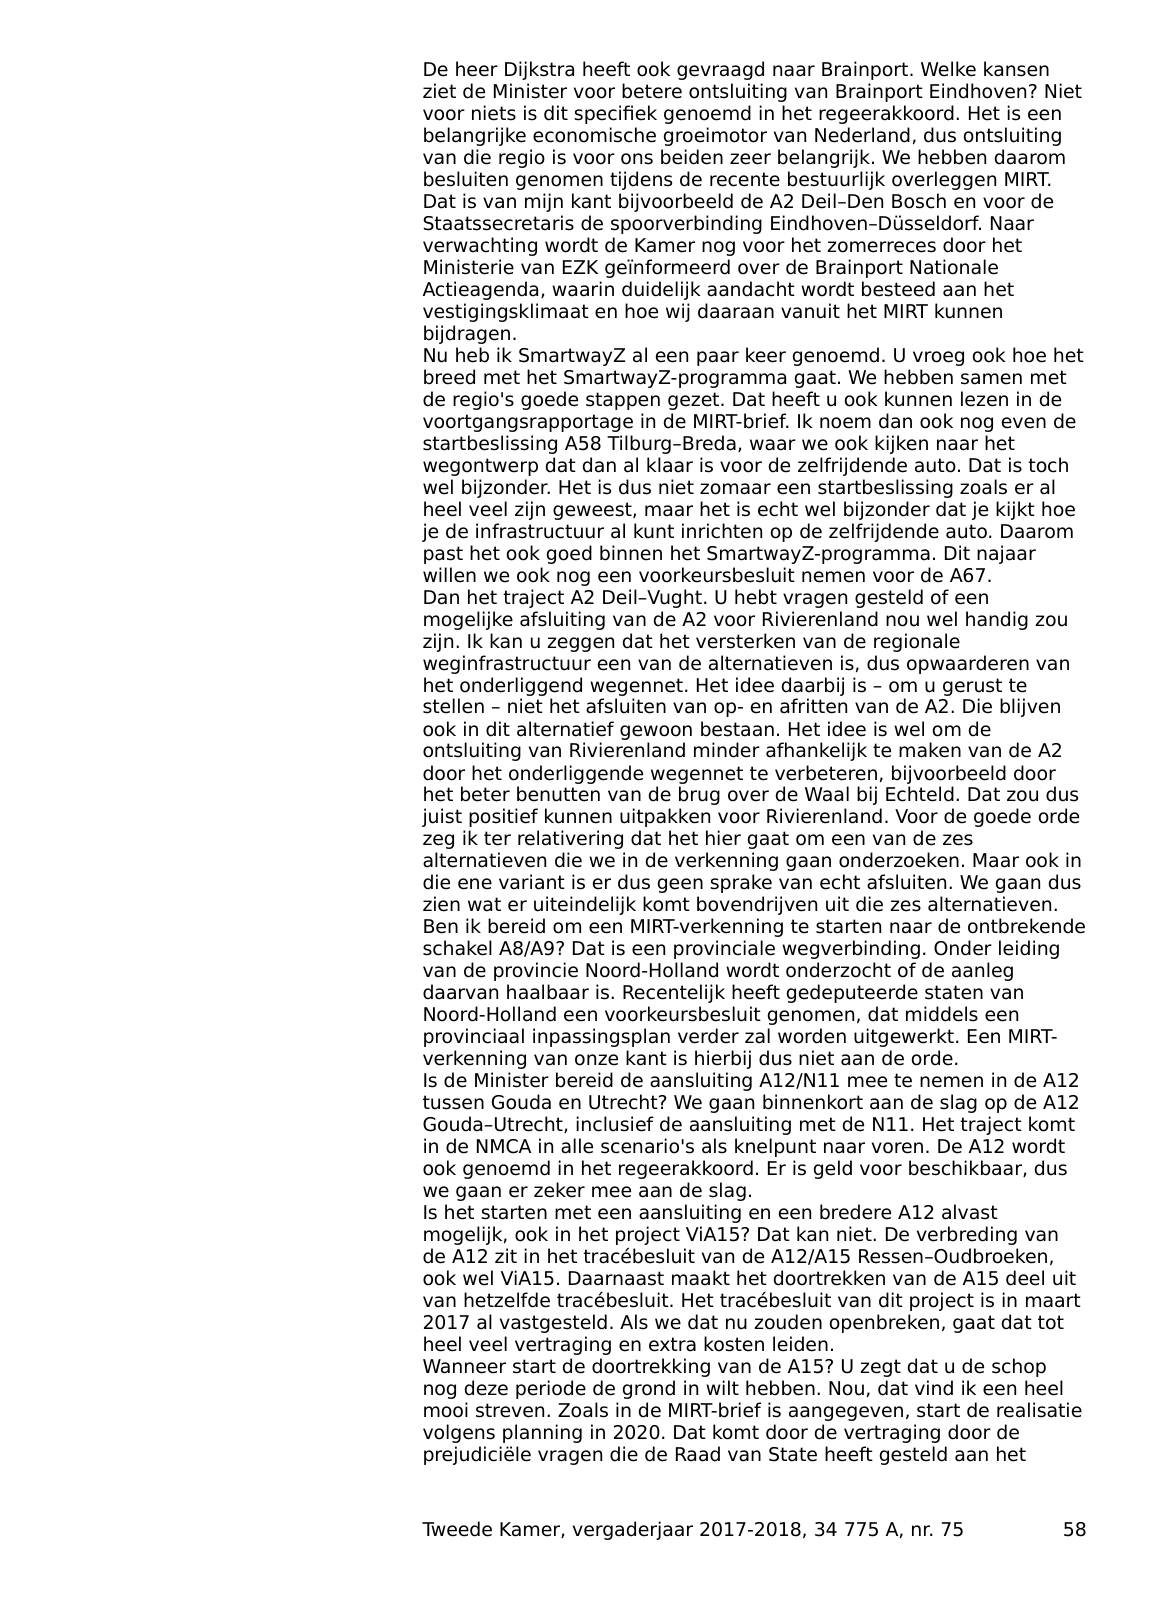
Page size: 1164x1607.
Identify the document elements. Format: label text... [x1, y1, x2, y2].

text Nu heb ik SmartwayZ al een paar keer genoemd. U vroeg ook hoe het breed met het SmartwayZ-programma gaat. We hebben samen met de regio's goede stappen gezet. Dat heeft u ook kunnen lezen in de voortgangsrapportage in de MIRT-brief. Ik noem dan ook nog even de startbeslissing A58 Tilburg–Breda, waar we ook kijken naar het wegontwerp dat dan al klaar is voor de zelfrijdende auto. Dat is toch wel bijzonder. Het is dus niet zomaar een startbeslissing zoals er al heel veel zijn geweest, maar het is echt wel bijzonder dat je kijkt hoe je de infrastructuur al kunt inrichten op de zelfrijdende auto. Daarom past het ook goed binnen het SmartwayZ-programma. Dit najaar willen we ook nog een voorkeursbesluit nemen voor de A67. [422, 345, 1087, 587]
text Dan het traject A2 Deil–Vught. U hebt vragen gesteld of een mogelijke afsluiting van de A2 voor Rivierenland nou wel handig zou zijn. Ik kan u zeggen dat het versterken van de regionale weginfrastructuur een van de alternatieven is, dus opwaarderen van het onderliggend wegennet. Het idee daarbij is – om u gerust te stellen – niet het afsluiten van op- en afritten van de A2. Die blijven ook in dit alternatief gewoon bestaan. Het idee is wel om de ontsluiting van Rivierenland minder afhankelijk te maken van de A2 door het onderliggende wegennet te verbeteren, bijvoorbeeld door het beter benutten van de brug over de Waal bij Echteld. Dat zou dus juist positief kunnen uitpakken voor Rivierenland. Voor de goede orde zeg ik ter relativering dat het hier gaat om een van de zes alternatieven die we in de verkenning gaan onderzoeken. Maar ook in die ene variant is er dus geen sprake van echt afsluiten. We gaan dus zien wat er uiteindelijk komt bovendrijven uit die zes alternatieven. [422, 587, 1087, 916]
text Ben ik bereid om een MIRT-verkenning te starten naar de ontbrekende schakel A8/A9? Dat is een provinciale wegverbinding. Onder leiding van de provincie Noord-Holland wordt onderzocht of de aanleg daarvan haalbaar is. Recentelijk heeft gedeputeerde staten van Noord-Holland een voorkeursbesluit genomen, dat middels een provinciaal inpassingsplan verder zal worden uitgewerkt. Een MIRT-verkenning van onze kant is hierbij dus niet aan de orde. [422, 916, 1087, 1070]
text Is het starten met een aansluiting en een bredere A12 alvast mogelijk, ook in het project ViA15? Dat kan niet. De verbreding van de A12 zit in het tracébesluit van de A12/A15 Ressen–Oudbroeken, ook wel ViA15. Daarnaast maakt het doortrekken van de A15 deel uit van hetzelfde tracébesluit. Het tracébesluit van dit project is in maart 2017 al vastgesteld. Als we dat nu zouden openbreken, gaat dat tot heel veel vertraging en extra kosten leiden. [422, 1202, 1087, 1356]
text De heer Dijkstra heeft ook gevraagd naar Brainport. Welke kansen ziet de Minister voor betere ontsluiting van Brainport Eindhoven? Niet voor niets is dit specifiek genoemd in het regeerakkoord. Het is een belangrijke economische groeimotor van Nederland, dus ontsluiting van die regio is voor ons beiden zeer belangrijk. We hebben daarom besluiten genomen tijdens de recente bestuurlijk overleggen MIRT. Dat is van mijn kant bijvoorbeeld de A2 Deil–Den Bosch en voor de Staatssecretaris de spoorverbinding Eindhoven–Düsseldorf. Naar verwachting wordt de Kamer nog voor het zomerreces door het Ministerie van EZK geïnformeerd over de Brainport Nationale Actieagenda, waarin duidelijk aandacht wordt besteed aan het vestigingsklimaat en hoe wij daaraan vanuit het MIRT kunnen bijdragen. [422, 59, 1087, 345]
text Wanneer start de doortrekking van de A15? U zegt dat u de schop nog deze periode de grond in wilt hebben. Nou, dat vind ik een heel mooi streven. Zoals in de MIRT-brief is aangegeven, start de realisatie volgens planning in 2020. Dat komt door de vertraging door de prejudiciële vragen die de Raad van State heeft gesteld aan het [422, 1356, 1087, 1466]
text Is de Minister bereid de aansluiting A12/N11 mee te nemen in de A12 tussen Gouda en Utrecht? We gaan binnenkort aan de slag op de A12 Gouda–Utrecht, inclusief de aansluiting met de N11. Het traject komt in de NMCA in alle scenario's als knelpunt naar voren. De A12 wordt ook genoemd in het regeerakkoord. Er is geld voor beschikbaar, dus we gaan er zeker mee aan de slag. [422, 1070, 1087, 1202]
